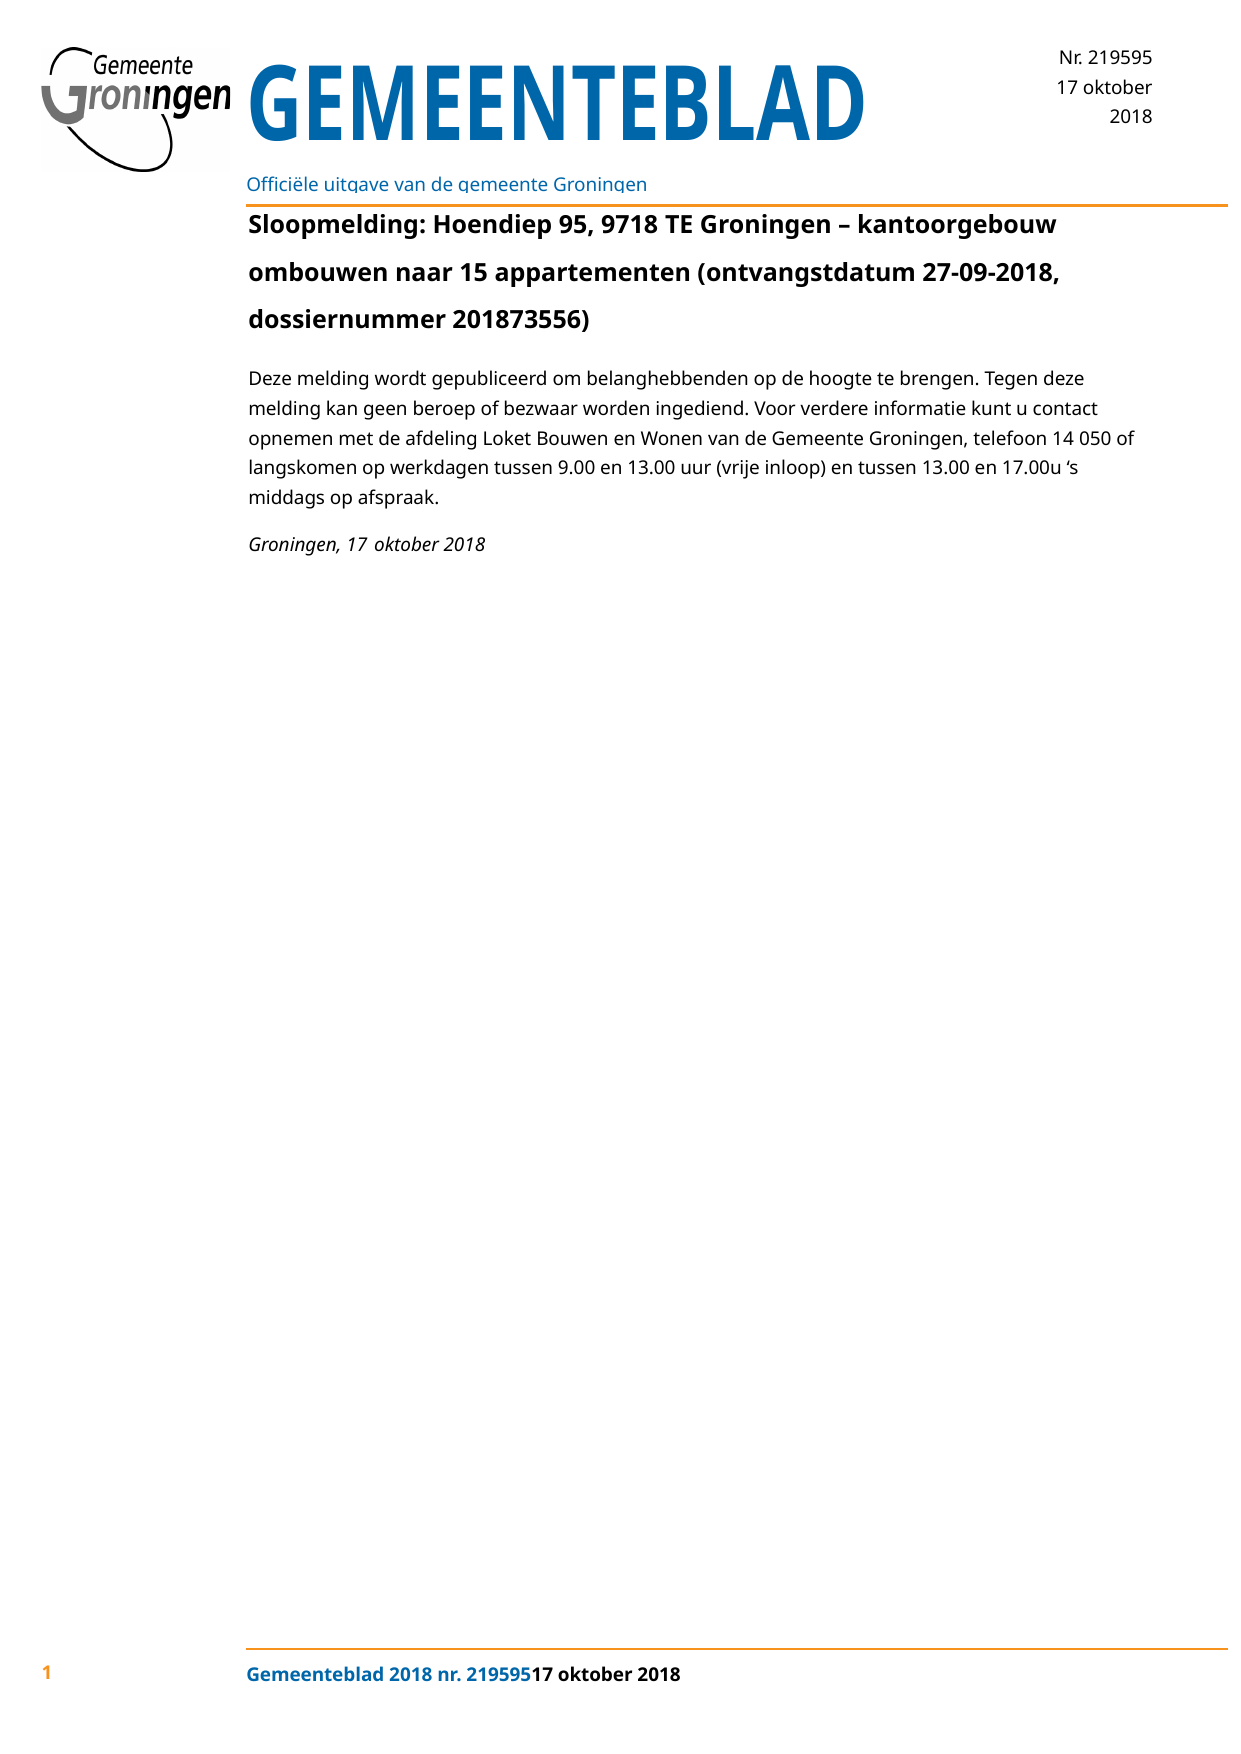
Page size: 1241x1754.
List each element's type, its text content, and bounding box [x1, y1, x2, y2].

picture [41, 47, 231, 172]
text Deze melding wordt gepubliceerd om belanghebbenden op de hoogte te brengen. Tegen deze melding kan geen beroep of bezwaar worden ingediend. Voor verdere informatie kunt u contact opnemen met de afdeling Loket Bouwen en Wonen van de Gemeente Groningen, telefoon 14 050 of langskomen op werkdagen tussen 9.00 en 13.00 uur (vrije inloop) en tussen 13.00 en 17.00u ‘s middags op afspraak. [248, 366, 1152, 509]
text Groningen, 17 oktober 2018 [248, 532, 1152, 557]
text Sloopmelding: Hoendiep 95, 9718 TE Groningen – kantoorgebouw ombouwen naar 15 appartementen (ontvangstdatum 27-09-2018, dossiernummer 201873556) [248, 207, 1152, 336]
